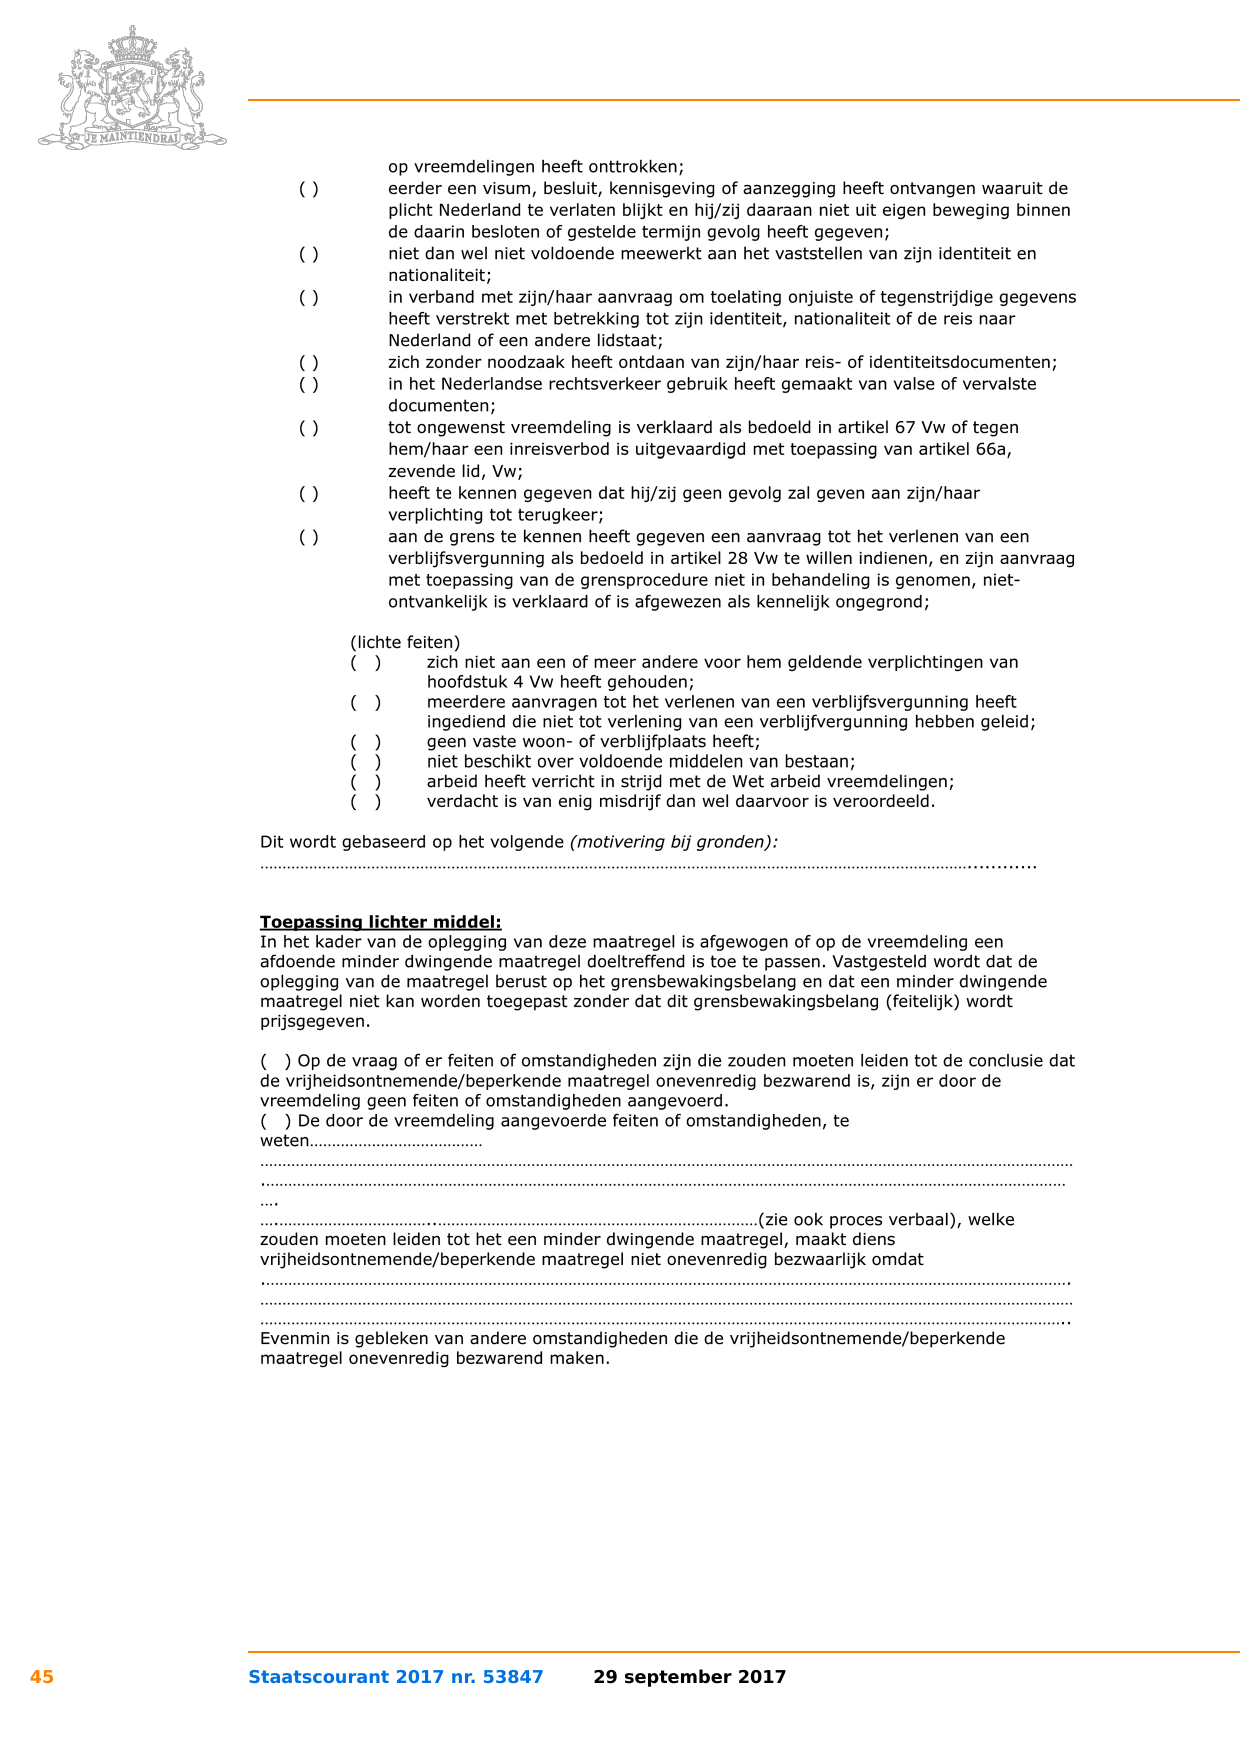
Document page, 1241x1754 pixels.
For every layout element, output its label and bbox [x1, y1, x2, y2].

picture [248, 151, 1134, 1375]
picture [38, 25, 227, 150]
